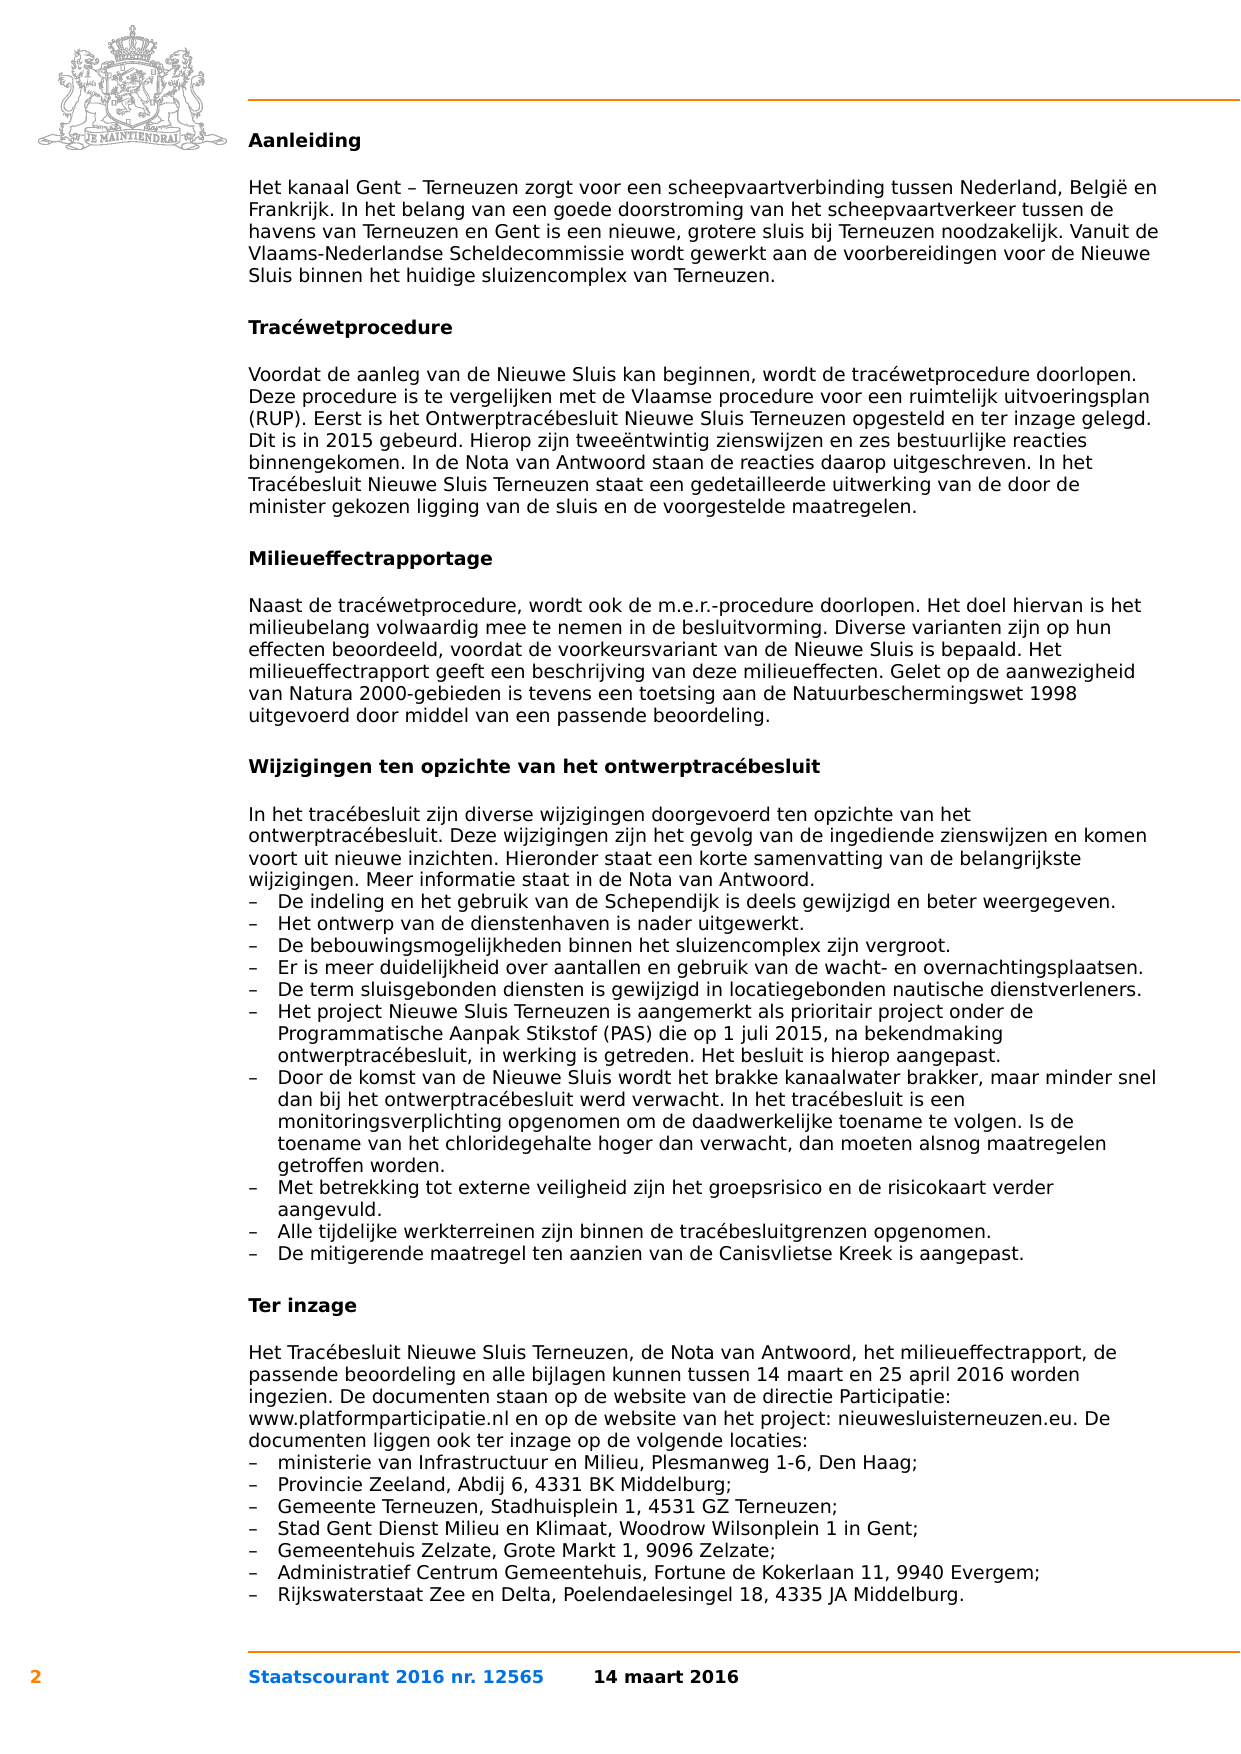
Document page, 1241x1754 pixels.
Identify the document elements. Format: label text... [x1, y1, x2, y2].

text – Er is meer duidelijkheid over aantallen en gebruik van de wacht- en overnachtingsplaatsen. [248, 957, 1163, 979]
text – De mitigerende maatregel ten aanzien van de Canisvlietse Kreek is aangepast. [248, 1243, 1163, 1265]
text – Alle tijdelijke werkterreinen zijn binnen de tracébesluitgrenzen opgenomen. [248, 1221, 1163, 1243]
subtitle Wijzigingen ten opzichte van het ontwerptracébesluit [248, 756, 1163, 778]
subtitle Aanleiding [248, 130, 1163, 152]
text In het tracébesluit zijn diverse wijzigingen doorgevoerd ten opzichte van het ontwerptracébesluit. Deze wijzigingen zijn het gevolg van de ingediende zienswijzen en komen voort uit nieuwe inzichten. Hieronder staat een korte samenvatting van de belangrijkste wijzigingen. Meer informatie staat in de Nota van Antwoord. [248, 803, 1163, 891]
text – Het project Nieuwe Sluis Terneuzen is aangemerkt als prioritair project onder de Programmatische Aanpak Stikstof (PAS) die op 1 juli 2015, na bekendmaking ontwerptracébesluit, in werking is getreden. Het besluit is hierop aangepast. [248, 1001, 1163, 1067]
text – De indeling en het gebruik van de Schependijk is deels gewijzigd en beter weergegeven. [248, 891, 1163, 913]
text – Stad Gent Dienst Milieu en Klimaat, Woodrow Wilsonplein 1 in Gent; [248, 1518, 1163, 1540]
text – De bebouwingsmogelijkheden binnen het sluizencomplex zijn vergroot. [248, 935, 1163, 957]
text – ministerie van Infrastructuur en Milieu, Plesmanweg 1-6, Den Haag; [248, 1452, 1163, 1474]
text – Door de komst van de Nieuwe Sluis wordt het brakke kanaalwater brakker, maar minder snel dan bij het ontwerptracébesluit werd verwacht. In het tracébesluit is een monitoringsverplichting opgenomen om de daadwerkelijke toename te volgen. Is de toename van het chloridegehalte hoger dan verwacht, dan moeten alsnog maatregelen getroffen worden. [248, 1067, 1163, 1177]
subtitle Milieueffectrapportage [248, 548, 1163, 569]
subtitle Tracéwetprocedure [248, 317, 1163, 339]
text Het kanaal Gent – Terneuzen zorgt voor een scheepvaartverbinding tussen Nederland, België en Frankrijk. In het belang van een goede doorstroming van het scheepvaartverkeer tussen de havens van Terneuzen en Gent is een nieuwe, grotere sluis bij Terneuzen noodzakelijk. Vanuit de Vlaams-Nederlandse Scheldecommissie wordt gewerkt aan de voorbereidingen voor de Nieuwe Sluis binnen het huidige sluizencomplex van Terneuzen. [248, 177, 1163, 287]
text Voordat de aanleg van de Nieuwe Sluis kan beginnen, wordt de tracéwetprocedure doorlopen. Deze procedure is te vergelijken met de Vlaamse procedure voor een ruimtelijk uitvoeringsplan (RUP). Eerst is het Ontwerptracébesluit Nieuwe Sluis Terneuzen opgesteld en ter inzage gelegd. Dit is in 2015 gebeurd. Hierop zijn tweeëntwintig zienswijzen en zes bestuurlijke reacties binnengekomen. In de Nota van Antwoord staan de reacties daarop uitgeschreven. In het Tracébesluit Nieuwe Sluis Terneuzen staat een gedetailleerde uitwerking van de door de minister gekozen ligging van de sluis en de voorgestelde maatregelen. [248, 364, 1163, 518]
subtitle Ter inzage [248, 1295, 1163, 1317]
text – Rijkswaterstaat Zee en Delta, Poelendaelesingel 18, 4335 JA Middelburg. [248, 1584, 1163, 1606]
text – Het ontwerp van de dienstenhaven is nader uitgewerkt. [248, 913, 1163, 935]
text – Met betrekking tot externe veiligheid zijn het groepsrisico en de risicokaart verder aangevuld. [248, 1177, 1163, 1221]
text Het Tracébesluit Nieuwe Sluis Terneuzen, de Nota van Antwoord, het milieueffectrapport, de passende beoordeling en alle bijlagen kunnen tussen 14 maart en 25 april 2016 worden ingezien. De documenten staan op de website van de directie Participatie: www.platformparticipatie.nl en op de website van het project: nieuwesluisterneuzen.eu. De documenten liggen ook ter inzage op de volgende locaties: [248, 1342, 1163, 1452]
text – Gemeente Terneuzen, Stadhuisplein 1, 4531 GZ Terneuzen; [248, 1496, 1163, 1518]
text – Provincie Zeeland, Abdij 6, 4331 BK Middelburg; [248, 1474, 1163, 1496]
text Naast de tracéwetprocedure, wordt ook de m.e.r.-procedure doorlopen. Het doel hiervan is het milieubelang volwaardig mee te nemen in de besluitvorming. Diverse varianten zijn op hun effecten beoordeeld, voordat de voorkeursvariant van de Nieuwe Sluis is bepaald. Het milieueffectrapport geeft een beschrijving van deze milieueffecten. Gelet op de aanwezigheid van Natura 2000-gebieden is tevens een toetsing aan de Natuurbeschermingswet 1998 uitgevoerd door middel van een passende beoordeling. [248, 594, 1163, 726]
text – De term sluisgebonden diensten is gewijzigd in locatiegebonden nautische dienstverleners. [248, 979, 1163, 1001]
text – Gemeentehuis Zelzate, Grote Markt 1, 9096 Zelzate; [248, 1540, 1163, 1562]
picture [38, 25, 227, 150]
text – Administratief Centrum Gemeentehuis, Fortune de Kokerlaan 11, 9940 Evergem; [248, 1562, 1163, 1584]
